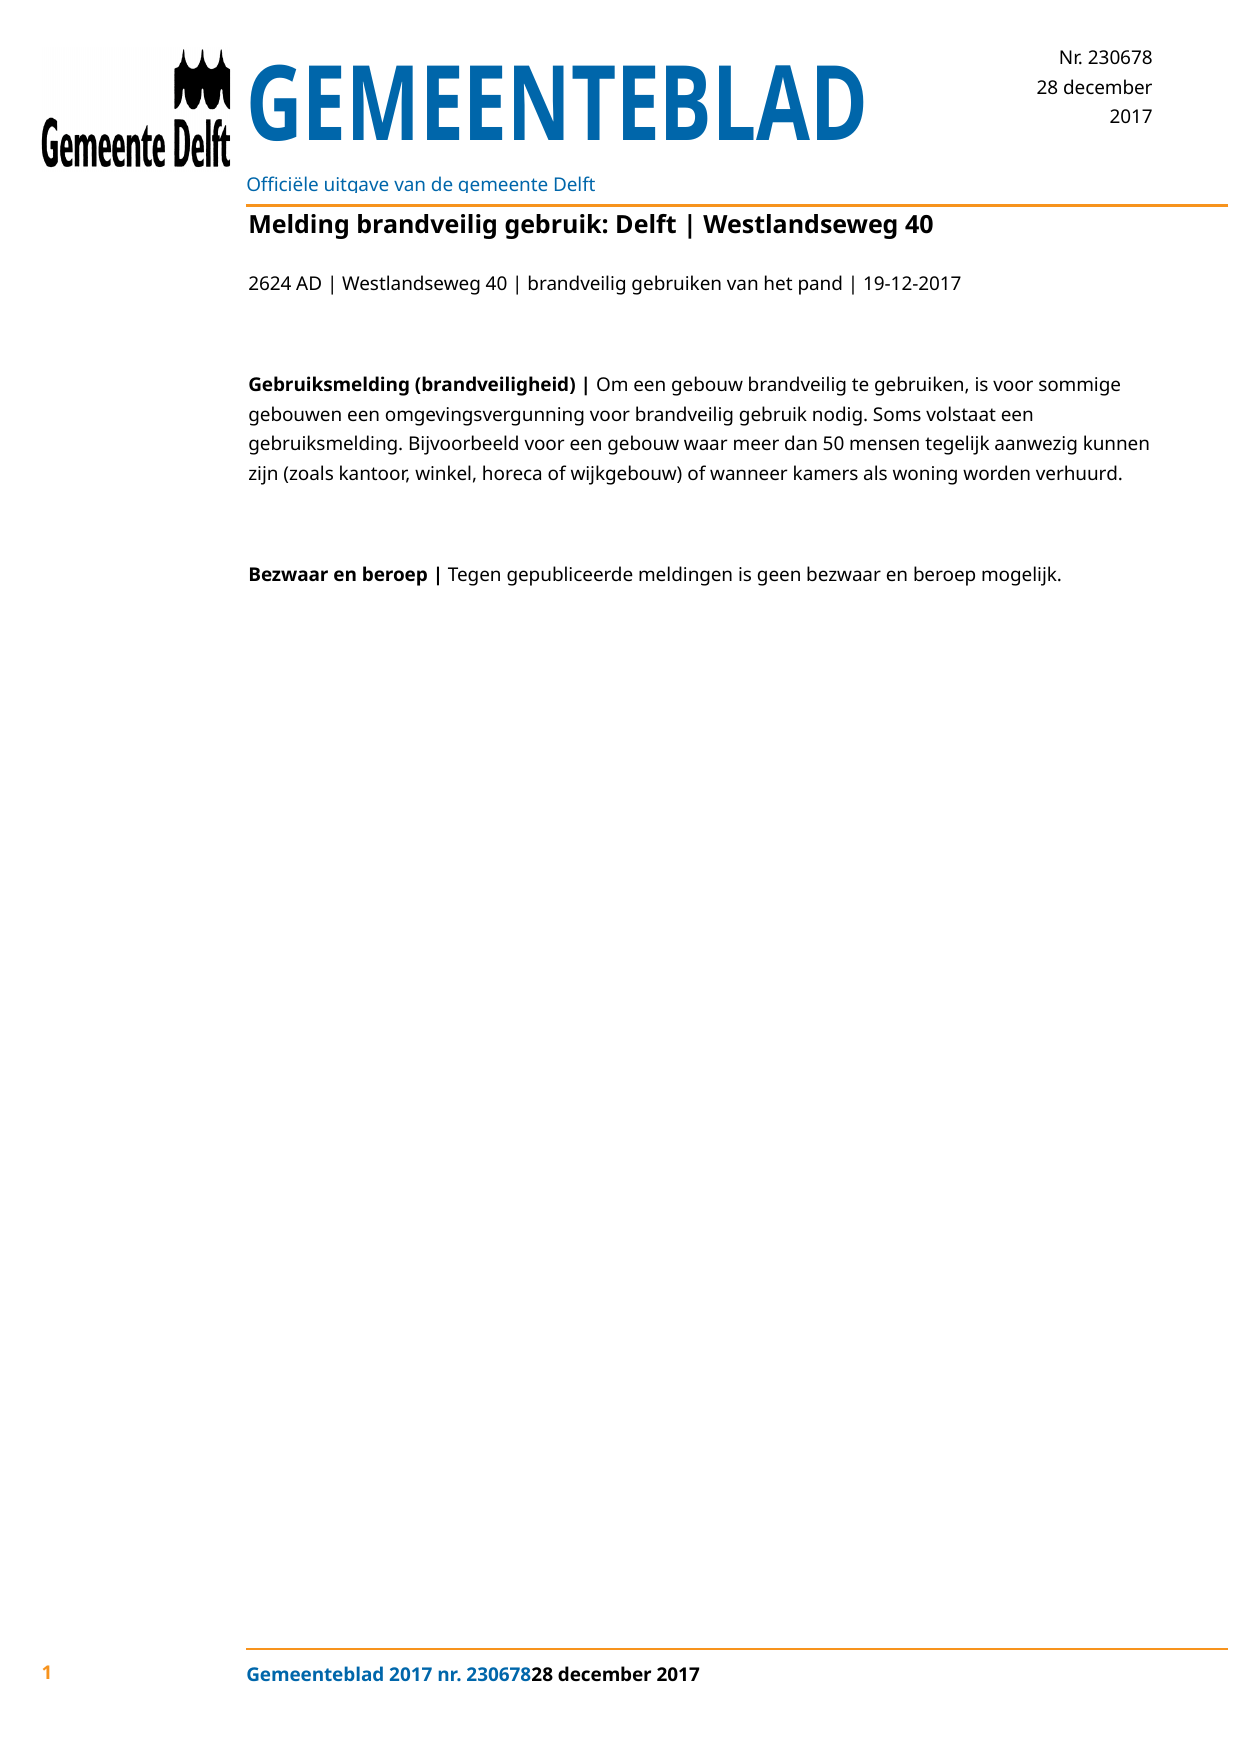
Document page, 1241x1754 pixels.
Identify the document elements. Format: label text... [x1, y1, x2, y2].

text 2624 AD | Westlandseweg 40 | brandveilig gebruiken van het pand | 19-12-2017 [248, 270, 1152, 296]
text Bezwaar en beroep | Tegen gepubliceerde meldingen is geen bezwaar en beroep mogelijk. [248, 561, 1152, 586]
picture [41, 47, 231, 172]
text Gebruiksmelding (brandveiligheid) | Om een gebouw brandveilig te gebruiken, is voor sommige gebouwen een omgevingsvergunning voor brandveilig gebruik nodig. Soms volstaat een gebruiksmelding. Bijvoorbeeld voor een gebouw waar meer dan 50 mensen tegelijk aanwezig kunnen zijn (zoals kantoor, winkel, horeca of wijkgebouw) of wanneer kamers als woning worden verhuurd. [248, 371, 1152, 486]
text Melding brandveilig gebruik: Delft | Westlandseweg 40 [248, 207, 1152, 241]
